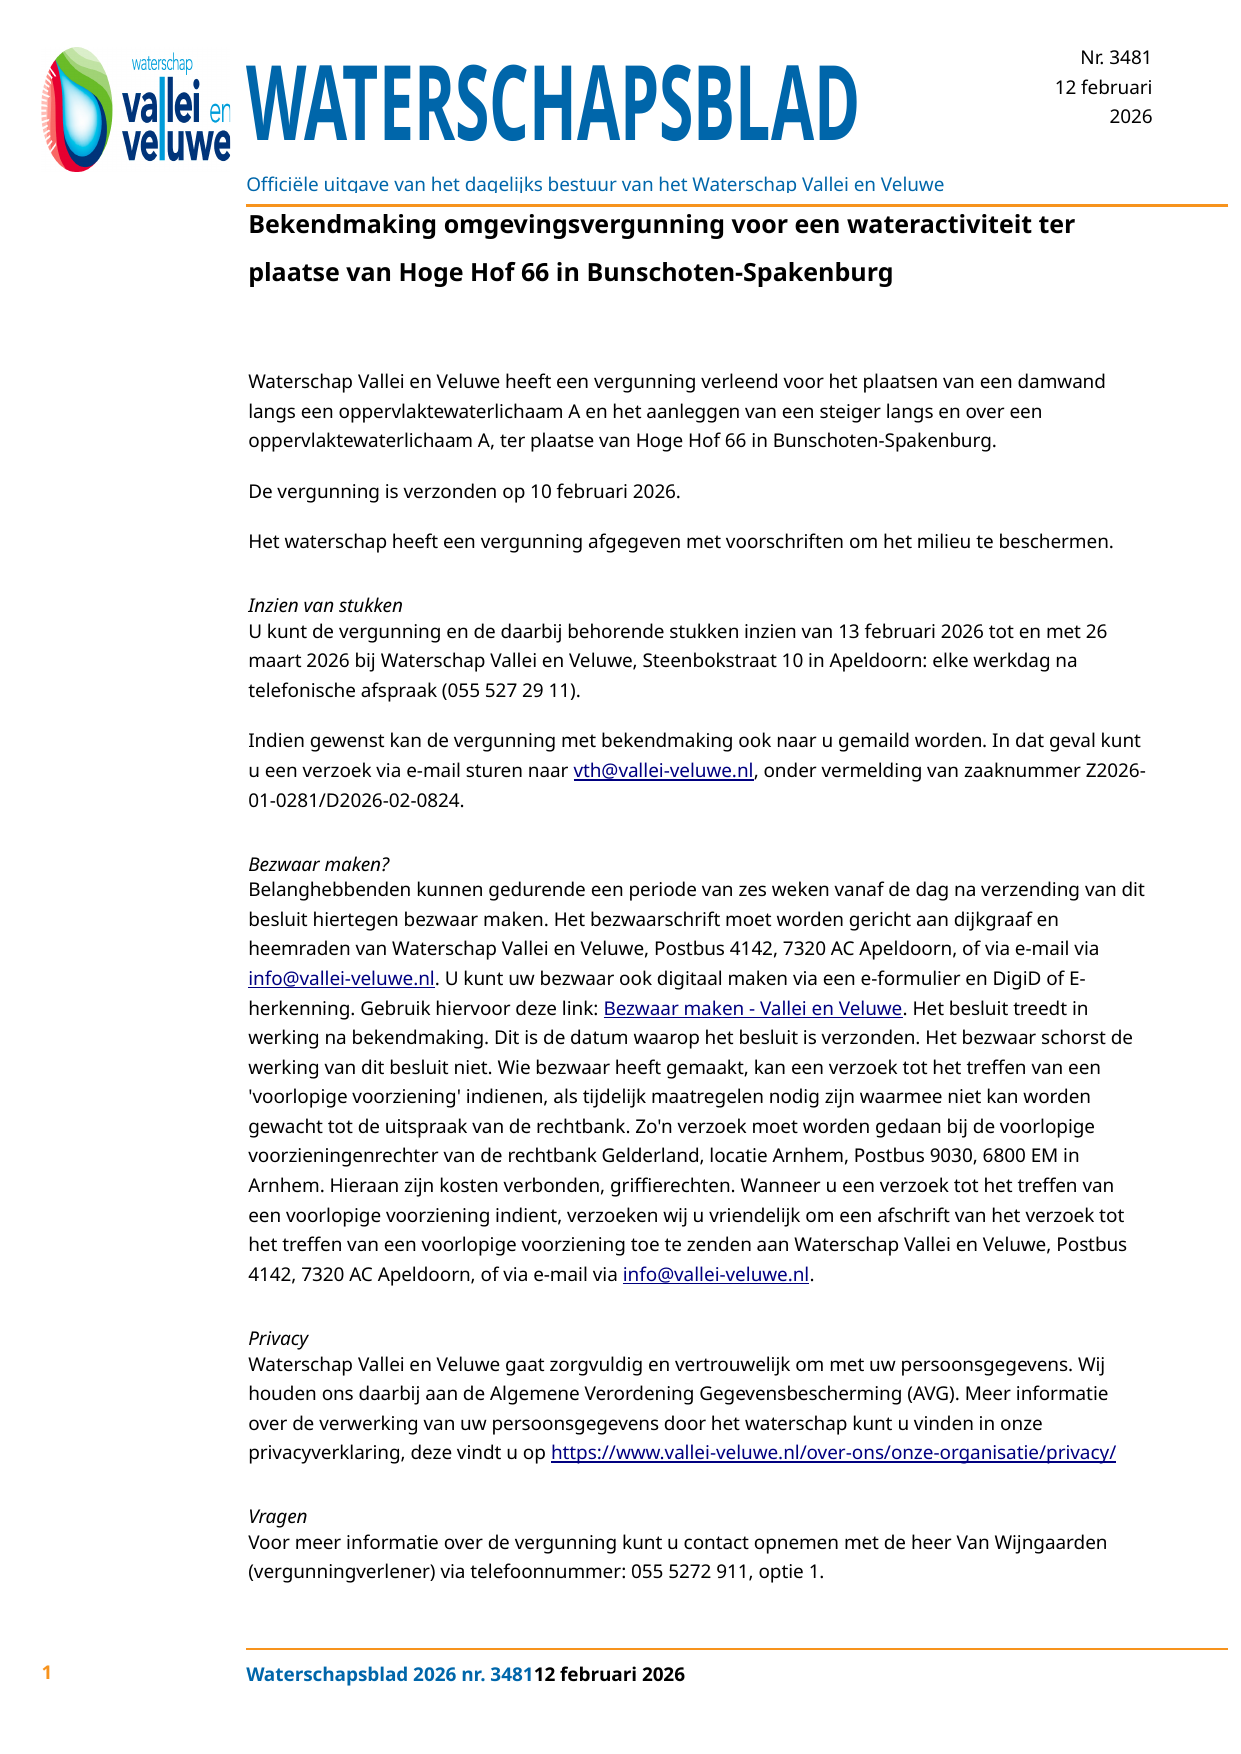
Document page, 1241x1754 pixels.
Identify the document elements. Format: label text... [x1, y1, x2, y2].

text Belanghebbenden kunnen gedurende een periode van zes weken vanaf de dag na verzending van dit besluit hiertegen bezwaar maken. Het bezwaarschrift moet worden gericht aan dijkgraaf en heemraden van Waterschap Vallei en Veluwe, Postbus 4142, 7320 AC Apeldoorn, of via e-mail via info@vallei-veluwe.nl. U kunt uw bezwaar ook digitaal maken via een e-formulier en DigiD of E-herkenning. Gebruik hiervoor deze link: Bezwaar maken - Vallei en Veluwe. Het besluit treedt in werking na bekendmaking. Dit is de datum waarop het besluit is verzonden. Het bezwaar schorst de werking van dit besluit niet. Wie bezwaar heeft gemaakt, kan een verzoek tot het treffen van een 'voorlopige voorziening' indienen, als tijdelijk maatregelen nodig zijn waarmee niet kan worden gewacht tot de uitspraak van de rechtbank. Zo'n verzoek moet worden gedaan bij de voorlopige voorzieningenrechter van de rechtbank Gelderland, locatie Arnhem, Postbus 9030, 6800 EM in Arnhem. Hieraan zijn kosten verbonden, griffierechten. Wanneer u een verzoek tot het treffen van een voorlopige voorziening indient, verzoeken wij u vriendelijk om een afschrift van het verzoek tot het treffen van een voorlopige voorziening toe te zenden aan Waterschap Vallei en Veluwe, Postbus 4142, 7320 AC Apeldoorn, of via e-mail via info@vallei-veluwe.nl. [248, 876, 1152, 1287]
text Waterschap Vallei en Veluwe gaat zorgvuldig en vertrouwelijk om met uw persoonsgegevens. Wij houden ons daarbij aan de Algemene Verordening Gegevensbescherming (AVG). Meer informatie over de verwerking van uw persoonsgegevens door het waterschap kunt u vinden in onze privacyverklaring, deze vindt u op https://www.vallei-veluwe.nl/over-ons/onze-organisatie/privacy/ [248, 1351, 1152, 1465]
text Bezwaar maken? [248, 851, 1152, 876]
picture [41, 47, 231, 172]
text Bekendmaking omgevingsvergunning voor een wateractiviteit ter plaatse van Hoge Hof 66 in Bunschoten-Spakenburg [248, 207, 1152, 288]
text De vergunning is verzonden op 10 februari 2026. [248, 478, 1152, 504]
text Privacy [248, 1325, 1152, 1351]
text U kunt de vergunning en de daarbij behorende stukken inzien van 13 februari 2026 tot en met 26 maart 2026 bij Waterschap Vallei en Veluwe, Steenbokstraat 10 in Apeldoorn: elke werkdag na telefonische afspraak (055 527 29 11). [248, 618, 1152, 703]
text Voor meer informatie over de vergunning kunt u contact opnemen met de heer Van Wijngaarden (vergunningverlener) via telefoonnummer: 055 5272 911, optie 1. [248, 1529, 1152, 1584]
text Vragen [248, 1503, 1152, 1529]
text Het waterschap heeft een vergunning afgegeven met voorschriften om het milieu te beschermen. [248, 528, 1152, 554]
text Waterschap Vallei en Veluwe heeft een vergunning verleend voor het plaatsen van een damwand langs een oppervlaktewaterlichaam A en het aanleggen van een steiger langs en over een oppervlaktewaterlichaam A, ter plaatse van Hoge Hof 66 in Bunschoten-Spakenburg. [248, 368, 1152, 453]
text Indien gewenst kan de vergunning met bekendmaking ook naar u gemaild worden. In dat geval kunt u een verzoek via e-mail sturen naar vth@vallei-veluwe.nl, onder vermelding van zaaknummer Z2026-01-0281/D2026-02-0824. [248, 728, 1152, 812]
text Inzien van stukken [248, 592, 1152, 618]
